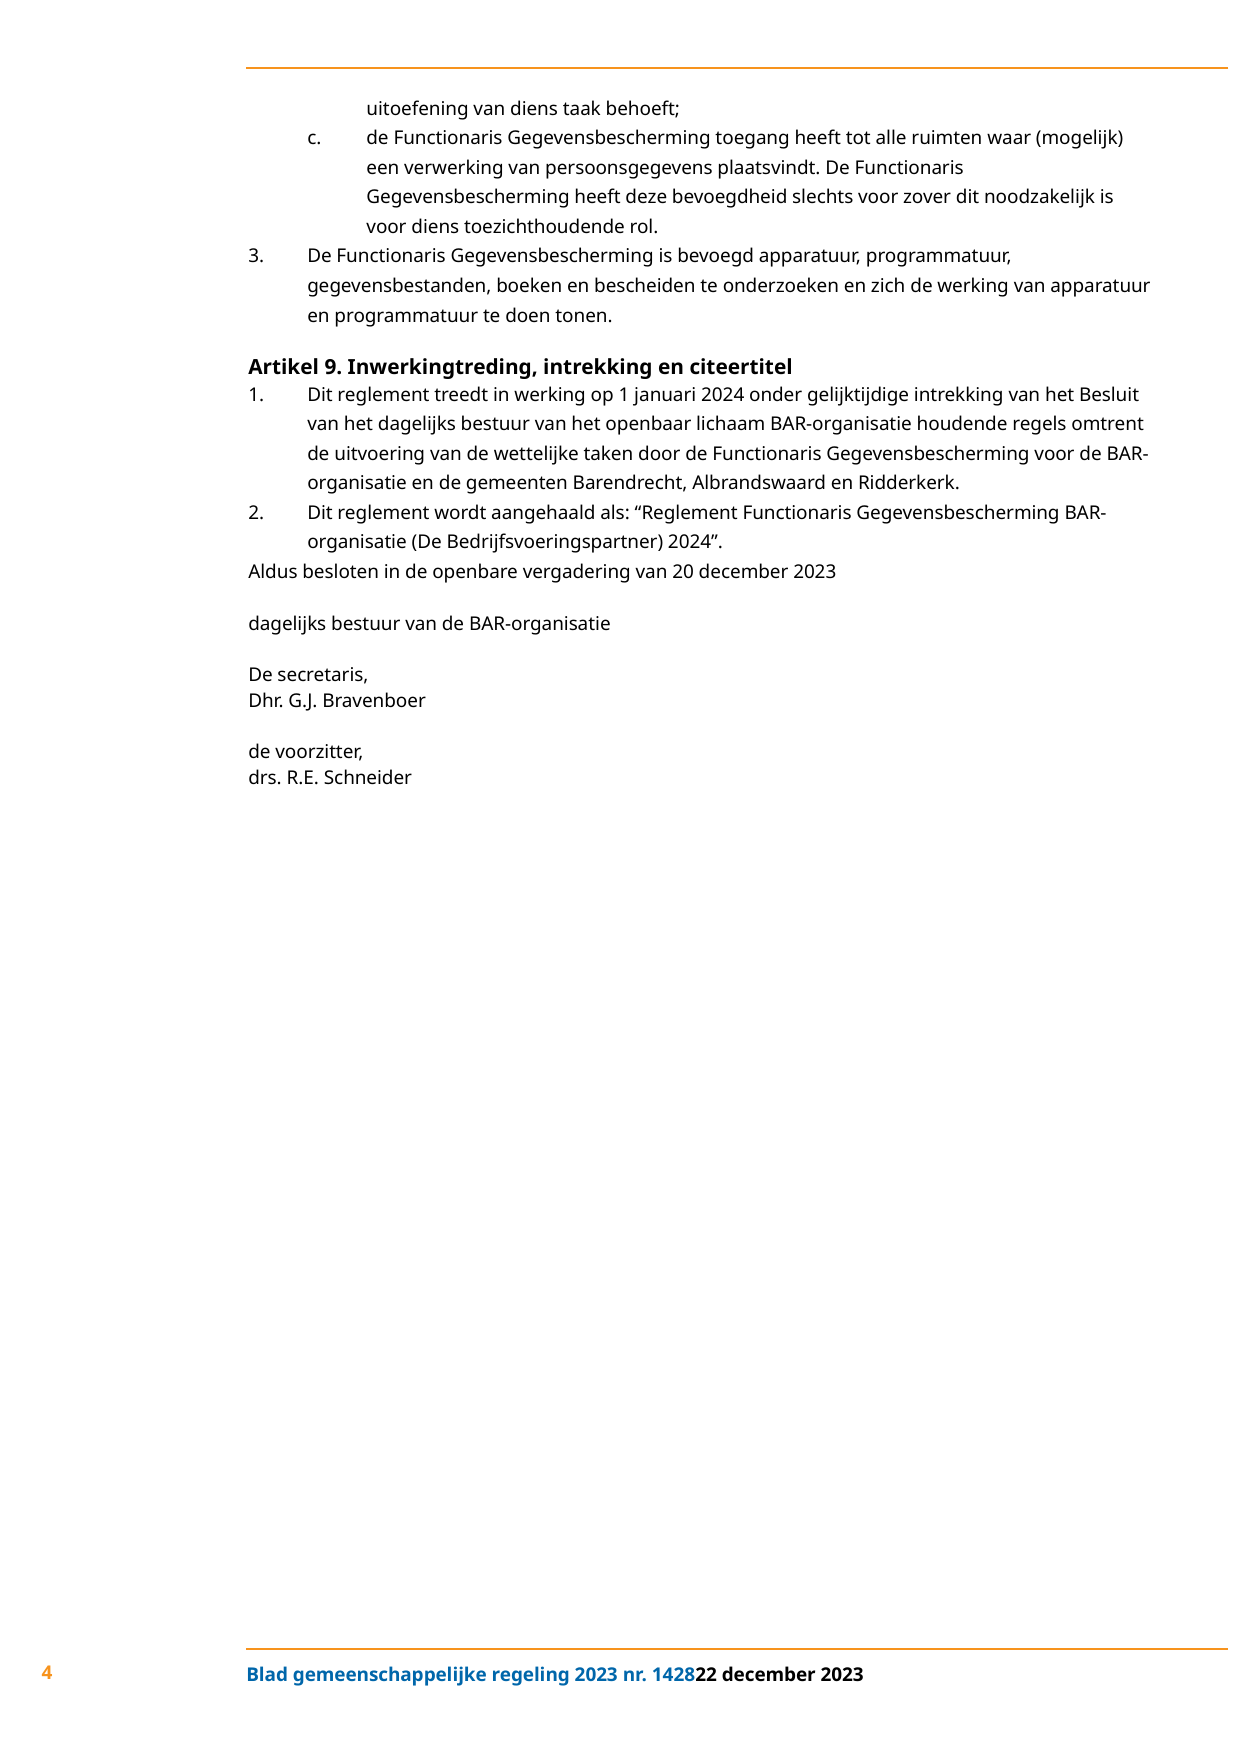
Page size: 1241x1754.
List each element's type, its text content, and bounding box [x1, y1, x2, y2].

list Dit reglement wordt aangehaald als: “Reglement Functionaris Gegevensbescherming BAR-organisatie (De Bedrijfsvoeringspartner) 2024”. [248, 499, 1152, 554]
text De secretaris, [248, 661, 1152, 687]
list Dit reglement treedt in werking op 1 januari 2024 onder gelijktijdige intrekking van het Besluit van het dagelijks bestuur van het openbaar lichaam BAR-organisatie houdende regels omtrent de uitvoering van de wettelijke taken door de Functionaris Gegevensbescherming voor de BAR-organisatie en de gemeenten Barendrecht, Albrandswaard en Ridderkerk. [248, 381, 1152, 495]
picture [41, 47, 231, 172]
list De Functionaris Gegevensbescherming is bevoegd apparatuur, programmatuur, gegevensbestanden, boeken en bescheiden te onderzoeken en zich de werking van apparatuur en programmatuur te doen tonen. [248, 243, 1152, 328]
text Dhr. G.J. Bravenboer [248, 687, 1152, 713]
list uitoefening van diens taak behoeft; [307, 95, 1152, 121]
text drs. R.E. Schneider [248, 764, 1152, 790]
text dagelijks bestuur van de BAR-organisatie [248, 610, 1152, 635]
text de voorzitter, [248, 738, 1152, 764]
text Aldus besloten in de openbare vergadering van 20 december 2023 [248, 558, 1152, 584]
text Artikel 9. Inwerkingtreding, intrekking en citeertitel [248, 352, 1152, 381]
list de Functionaris Gegevensbescherming toegang heeft tot alle ruimten waar (mogelijk) een verwerking van persoonsgegevens plaatsvindt. De Functionaris Gegevensbescherming heeft deze bevoegdheid slechts voor zover dit noodzakelijk is voor diens toezichthoudende rol. [307, 124, 1152, 239]
